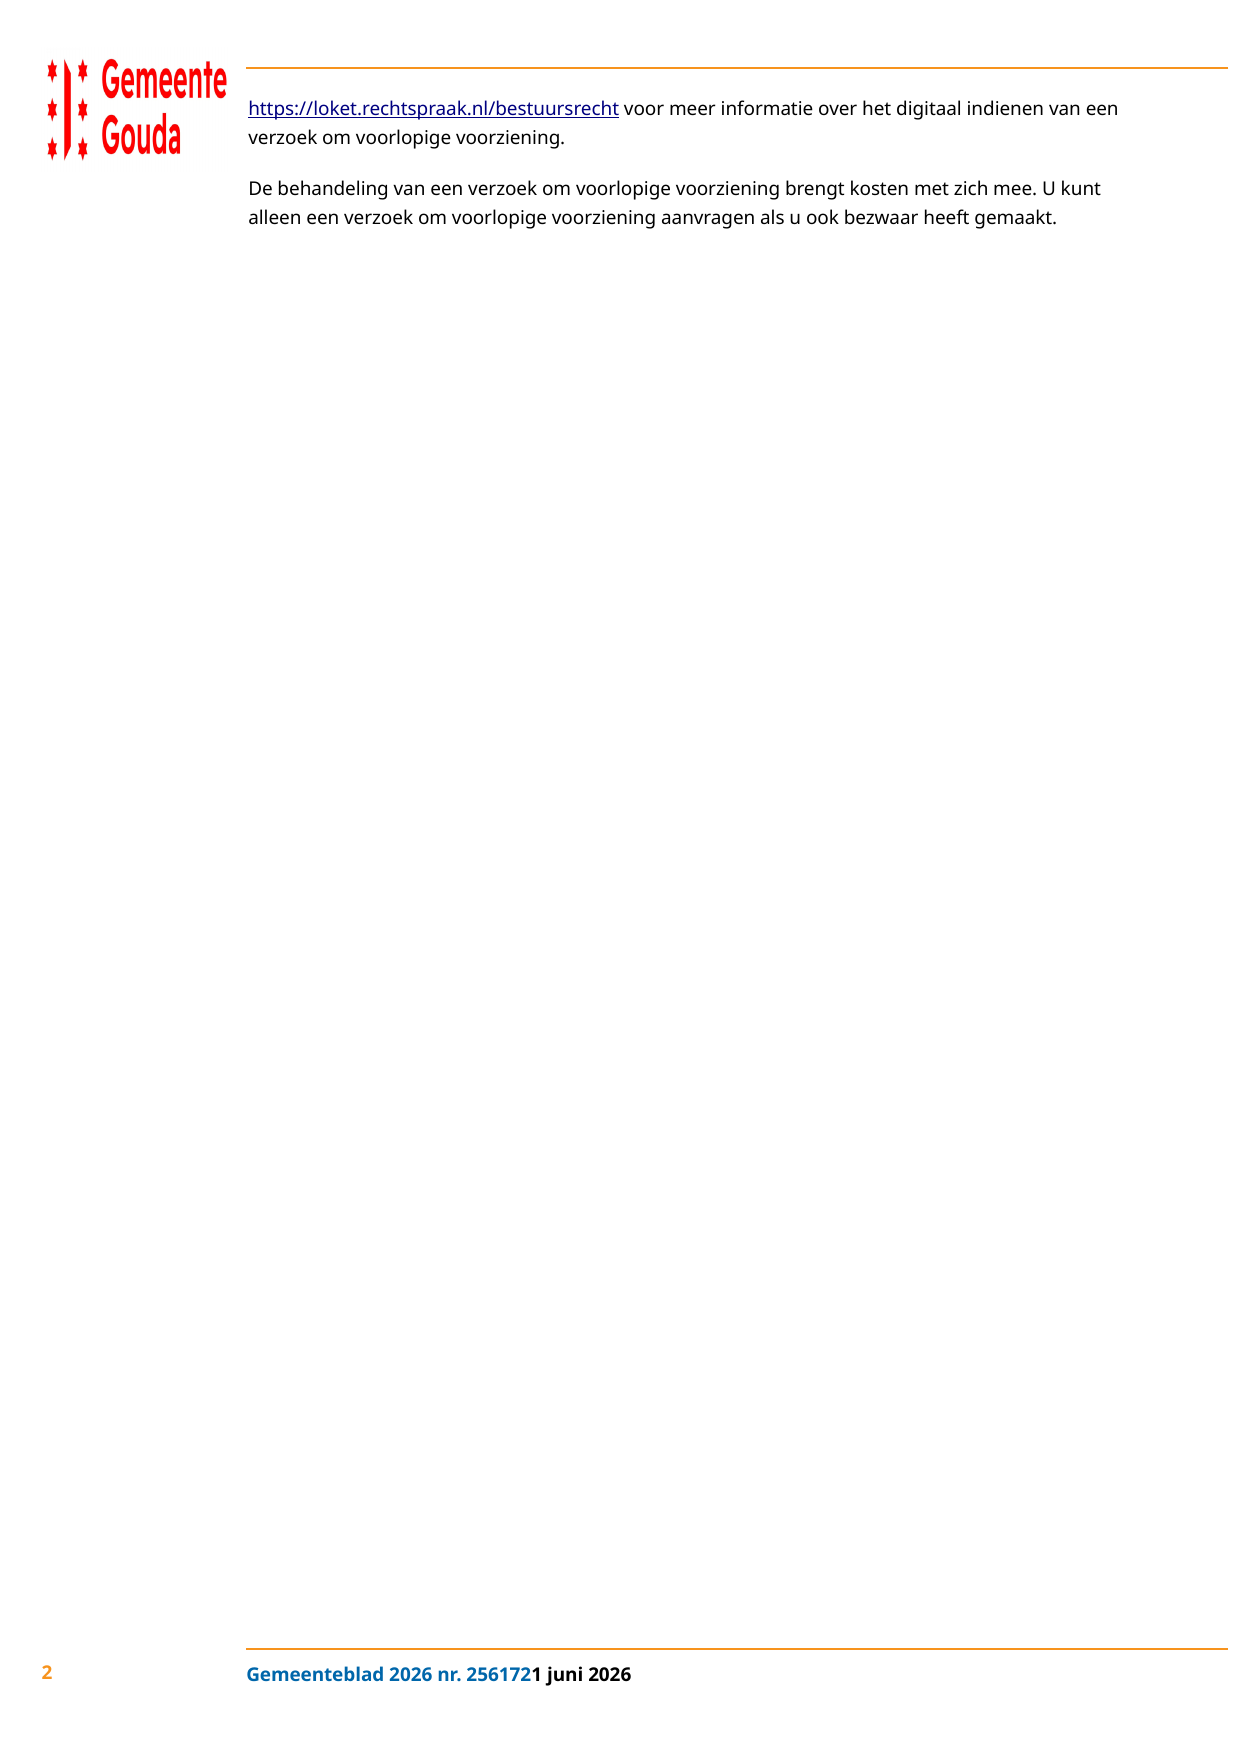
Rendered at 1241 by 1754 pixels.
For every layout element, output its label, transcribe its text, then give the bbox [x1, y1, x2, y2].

picture [41, 47, 231, 172]
text De behandeling van een verzoek om voorlopige voorziening brengt kosten met zich mee. U kunt alleen een verzoek om voorlopige voorziening aanvragen als u ook bezwaar heeft gemaakt. [248, 175, 1152, 230]
text https://loket.rechtspraak.nl/bestuursrecht voor meer informatie over het digitaal indienen van een verzoek om voorlopige voorziening. [248, 95, 1152, 150]
